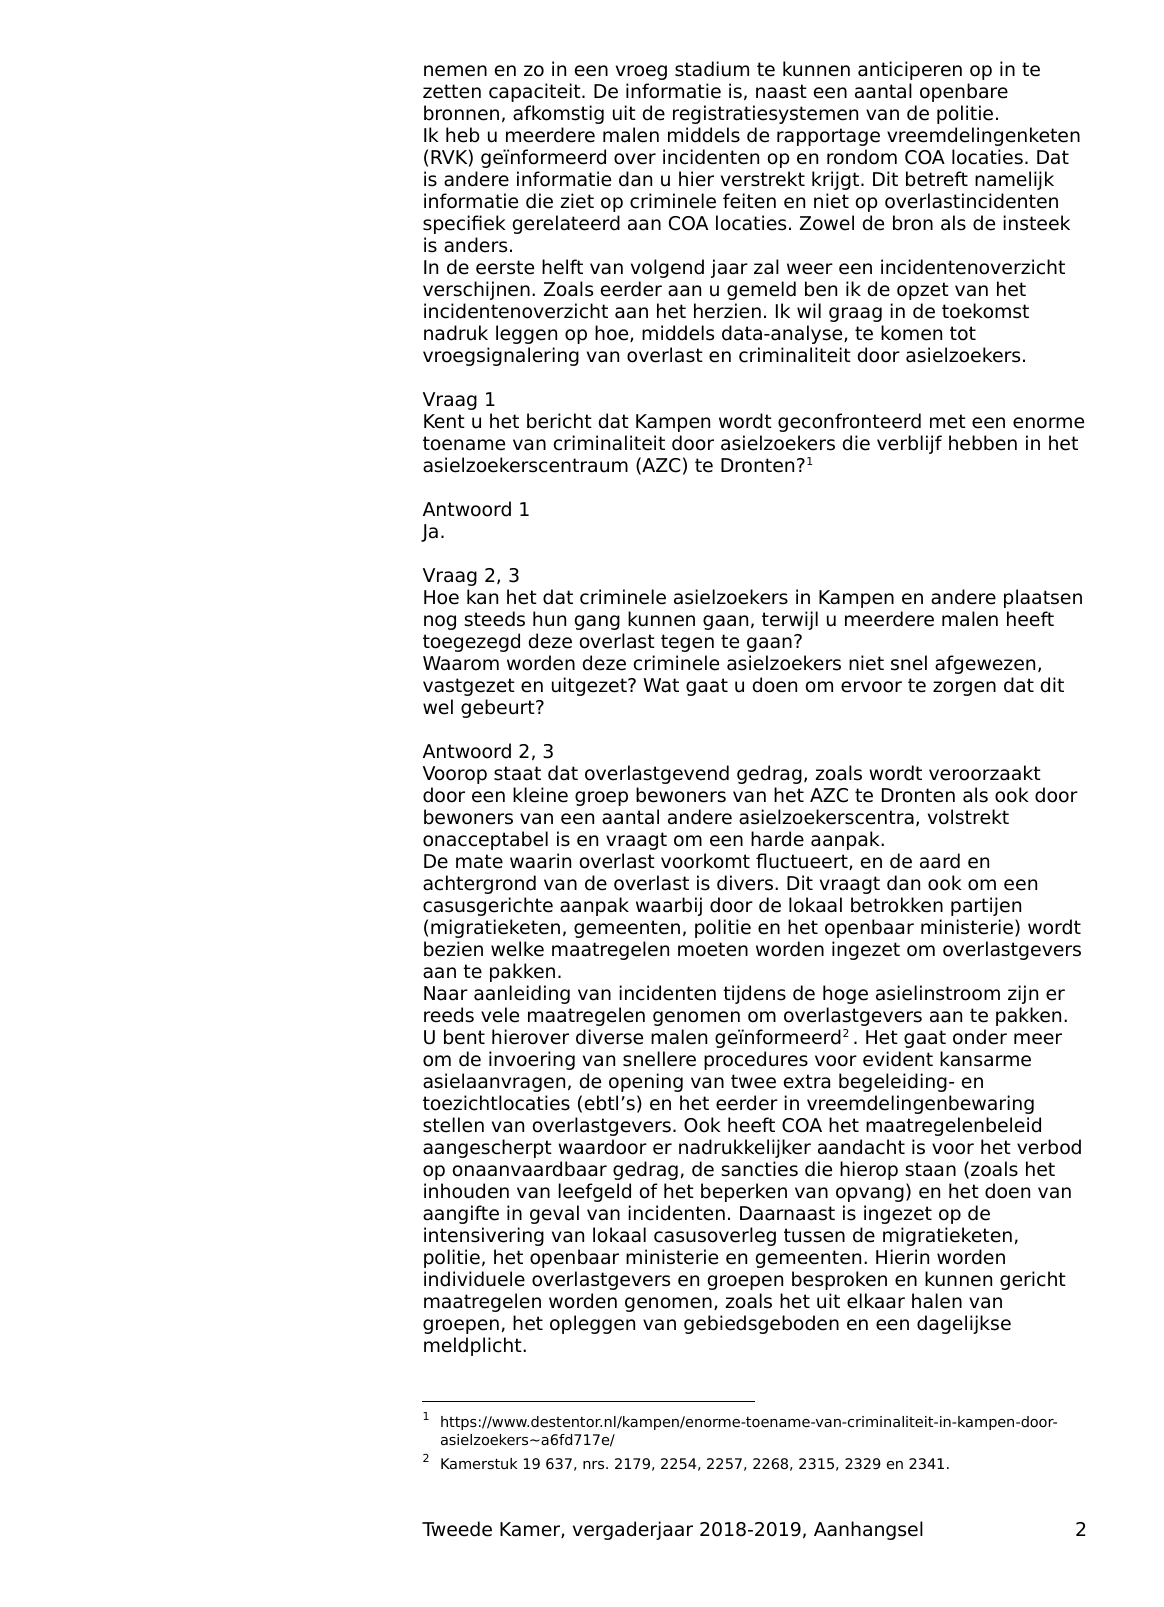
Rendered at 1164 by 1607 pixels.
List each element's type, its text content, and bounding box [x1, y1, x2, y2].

text Kamerstuk 19 637, nrs. 2179, 2254, 2257, 2268, 2315, 2329 en 2341. [422, 1452, 1087, 1474]
text Kent u het bericht dat Kampen wordt geconfronteerd met een enorme toename van criminaliteit door asielzoekers die verblijf hebben in het asielzoekerscentraum (AZC) te Dronten? [422, 411, 1087, 477]
text Vraag 1 [422, 389, 1087, 411]
text Voorop staat dat overlastgevend gedrag, zoals wordt veroorzaakt door een kleine groep bewoners van het AZC te Dronten als ook door bewoners van een aantal andere asielzoekerscentra, volstrekt onacceptabel is en vraagt om een harde aanpak. [422, 763, 1087, 851]
text Antwoord 1 [422, 499, 1087, 521]
text https://www.destentor.nl/kampen/enorme-toename-van-criminaliteit-in-kampen-door-asielzoekers~a6fd717e/ [422, 1410, 1087, 1449]
text Antwoord 2, 3 [422, 741, 1087, 763]
text Naar aanleiding van incidenten tijdens de hoge asielinstroom zijn er reeds vele maatregelen genomen om overlastgevers aan te pakken. U bent hierover diverse malen geïnformeerd. Het gaat onder meer om de invoering van snellere procedures voor evident kansarme asielaanvragen, de opening van twee extra begeleiding- en toezichtlocaties (ebtl’s) en het eerder in vreemdelingenbewaring stellen van overlastgevers. Ook heeft COA het maatregelenbeleid aangescherpt waardoor er nadrukkelijker aandacht is voor het verbod op onaanvaardbaar gedrag, de sancties die hierop staan (zoals het inhouden van leefgeld of het beperken van opvang) en het doen van aangifte in geval van incidenten. Daarnaast is ingezet op de intensivering van lokaal casusoverleg tussen de migratieketen, politie, het openbaar ministerie en gemeenten. Hierin worden individuele overlastgevers en groepen besproken en kunnen gericht maatregelen worden genomen, zoals het uit elkaar halen van groepen, het opleggen van gebiedsgeboden en een dagelijkse meldplicht. [422, 983, 1087, 1357]
text Ik heb u meerdere malen middels de rapportage vreemdelingenketen (RVK) geïnformeerd over incidenten op en rondom COA locaties. Dat is andere informatie dan u hier verstrekt krijgt. Dit betreft namelijk informatie die ziet op criminele feiten en niet op overlastincidenten specifiek gerelateerd aan COA locaties. Zowel de bron als de insteek is anders. [422, 125, 1087, 257]
text Vraag 2, 3 [422, 565, 1087, 587]
text Hoe kan het dat criminele asielzoekers in Kampen en andere plaatsen nog steeds hun gang kunnen gaan, terwijl u meerdere malen heeft toegezegd deze overlast tegen te gaan? [422, 587, 1087, 653]
text De mate waarin overlast voorkomt fluctueert, en de aard en achtergrond van de overlast is divers. Dit vraagt dan ook om een casusgerichte aanpak waarbij door de lokaal betrokken partijen (migratieketen, gemeenten, politie en het openbaar ministerie) wordt bezien welke maatregelen moeten worden ingezet om overlastgevers aan te pakken. [422, 851, 1087, 983]
text nemen en zo in een vroeg stadium te kunnen anticiperen op in te zetten capaciteit. De informatie is, naast een aantal openbare bronnen, afkomstig uit de registratiesystemen van de politie. [422, 59, 1087, 125]
text In de eerste helft van volgend jaar zal weer een incidentenoverzicht verschijnen. Zoals eerder aan u gemeld ben ik de opzet van het incidentenoverzicht aan het herzien. Ik wil graag in de toekomst nadruk leggen op hoe, middels data-analyse, te komen tot vroegsignalering van overlast en criminaliteit door asielzoekers. [422, 257, 1087, 367]
text Ja. [422, 521, 1087, 543]
text Waarom worden deze criminele asielzoekers niet snel afgewezen, vastgezet en uitgezet? Wat gaat u doen om ervoor te zorgen dat dit wel gebeurt? [422, 653, 1087, 719]
